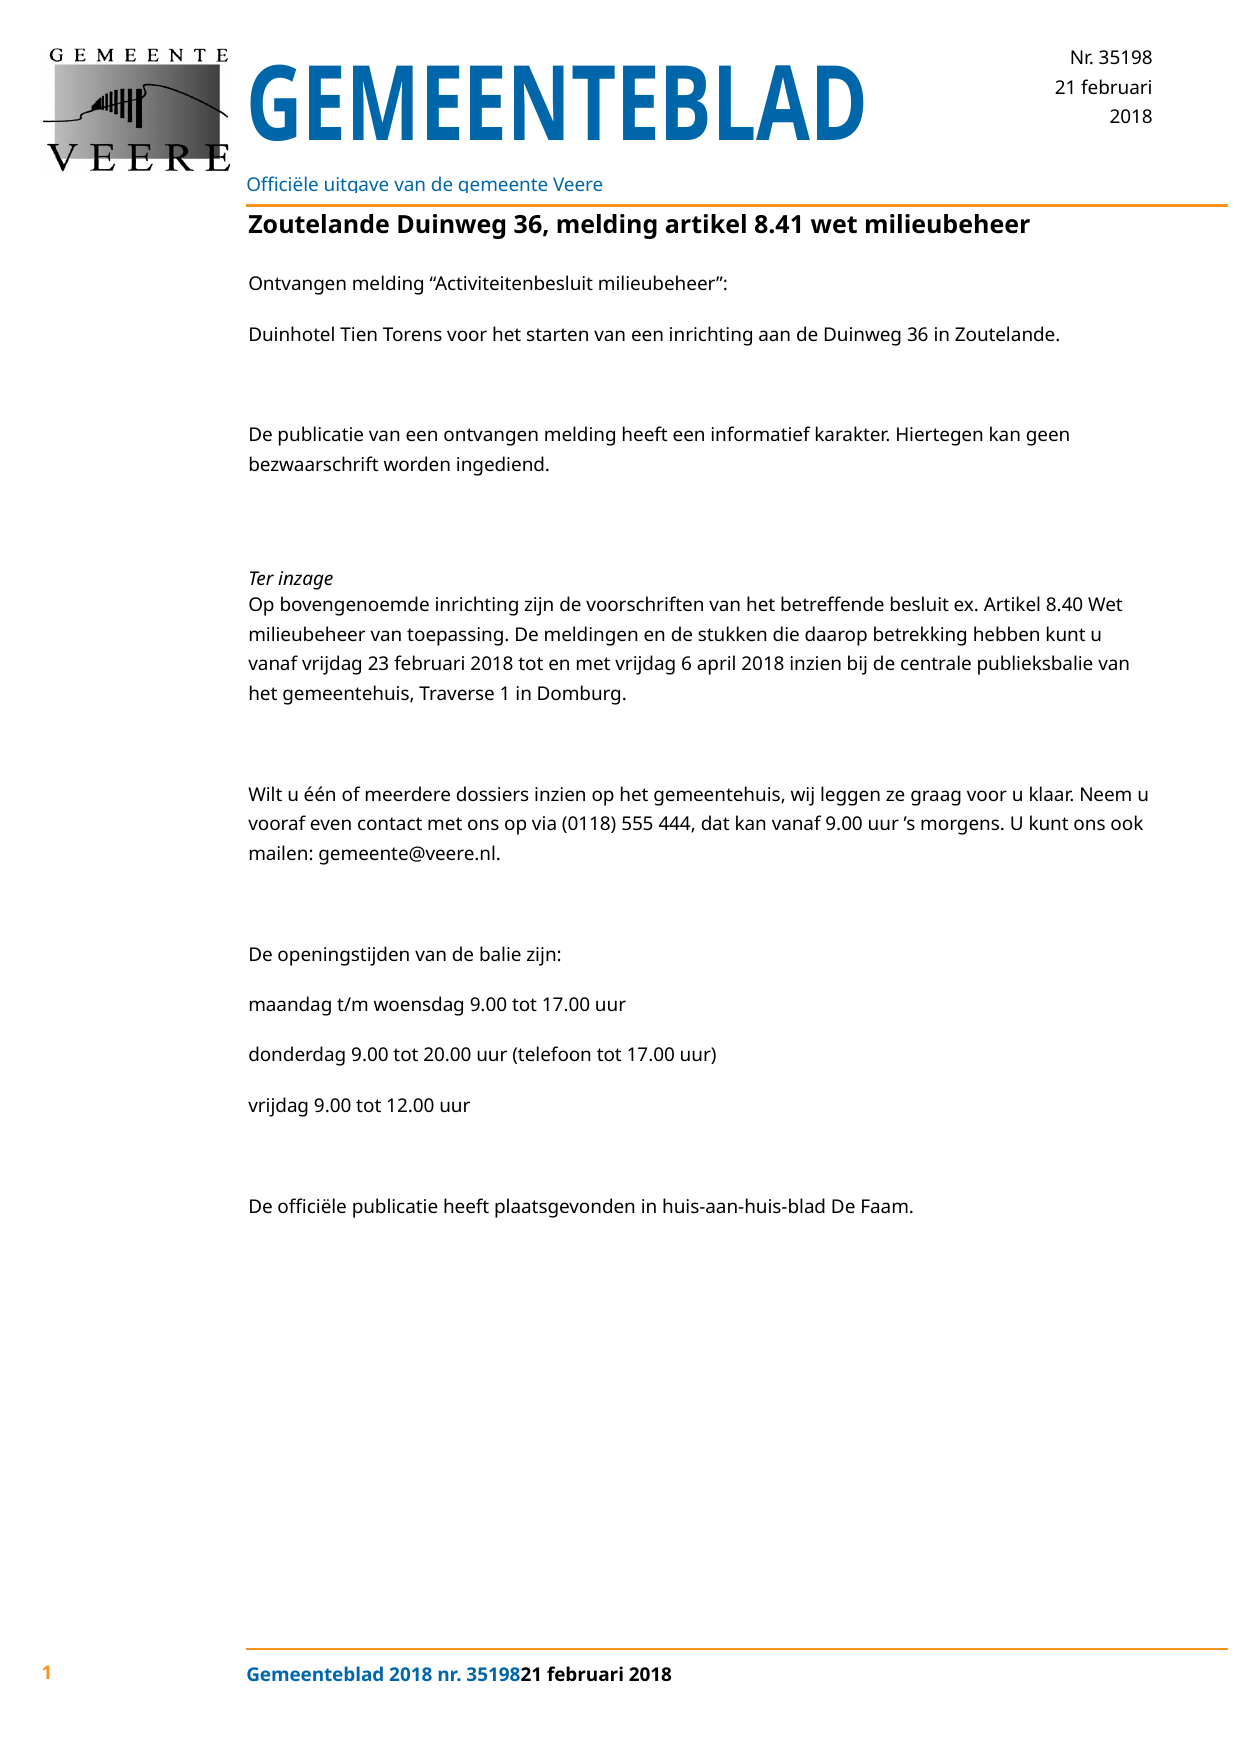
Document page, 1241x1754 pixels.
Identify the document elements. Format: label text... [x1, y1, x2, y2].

text Duinhotel Tien Torens voor het starten van een inrichting aan de Duinweg 36 in Zoutelande. [248, 321, 1152, 346]
text De officiële publicatie heeft plaatsgevonden in huis-aan-huis-blad De Faam. [248, 1193, 1152, 1219]
text donderdag 9.00 tot 20.00 uur (telefoon tot 17.00 uur) [248, 1042, 1152, 1067]
text Wilt u één of meerdere dossiers inzien op het gemeentehuis, wij leggen ze graag voor u klaar. Neem u vooraf even contact met ons op via (0118) 555 444, dat kan vanaf 9.00 uur ’s morgens. U kunt ons ook mailen: gemeente@veere.nl. [248, 781, 1152, 866]
text De publicatie van een ontvangen melding heeft een informatief karakter. Hiertegen kan geen bezwaarschrift worden ingediend. [248, 422, 1152, 477]
text Ter inzage [248, 566, 1152, 591]
text De openingstijden van de balie zijn: [248, 941, 1152, 967]
text maandag t/m woensdag 9.00 tot 17.00 uur [248, 991, 1152, 1017]
picture [41, 47, 231, 172]
text Zoutelande Duinweg 36, melding artikel 8.41 wet milieubeheer [248, 207, 1152, 241]
text Ontvangen melding “Activiteitenbesluit milieubeheer”: [248, 270, 1152, 296]
text vrijdag 9.00 tot 12.00 uur [248, 1092, 1152, 1118]
text Op bovengenoemde inrichting zijn de voorschriften van het betreffende besluit ex. Artikel 8.40 Wet milieubeheer van toepassing. De meldingen en de stukken die daarop betrekking hebben kunt u vanaf vrijdag 23 februari 2018 tot en met vrijdag 6 april 2018 inzien bij de centrale publieksbalie van het gemeentehuis, Traverse 1 in Domburg. [248, 591, 1152, 706]
